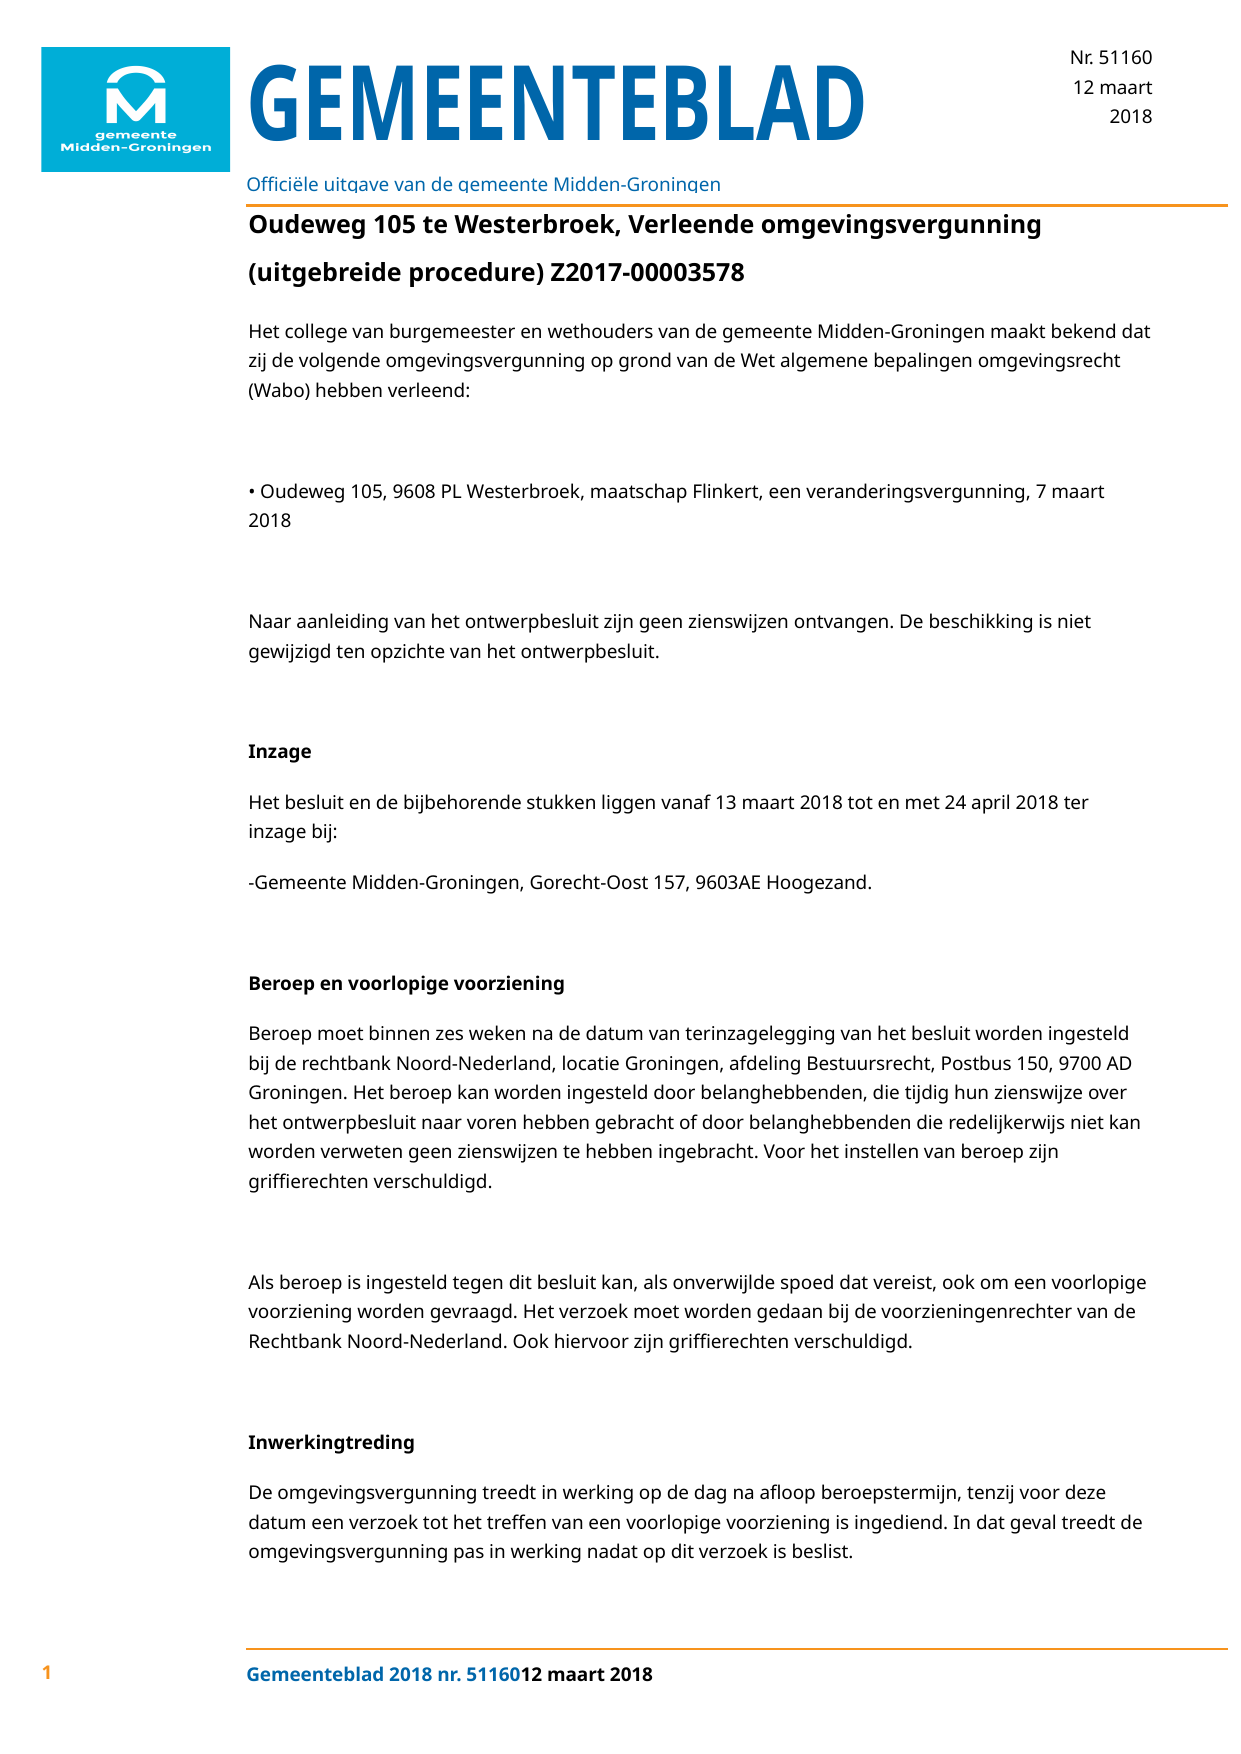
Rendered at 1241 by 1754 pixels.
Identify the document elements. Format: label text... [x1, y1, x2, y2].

text • Oudeweg 105, 9608 PL Westerbroek, maatschap Flinkert, een veranderingsvergunning, 7 maart 2018 [248, 478, 1152, 533]
picture [184, 146, 190, 153]
text Beroep en voorlopige voorziening [248, 970, 1152, 996]
text Het besluit en de bijbehorende stukken liggen vanaf 13 maart 2018 tot en met 24 april 2018 ter inzage bij: [248, 789, 1152, 844]
picture [108, 66, 164, 82]
text Naar aanleiding van het ontwerpbesluit zijn geen zienswijzen ontvangen. De beschikking is niet gewijzigd ten opzichte van het ontwerpbesluit. [248, 608, 1152, 664]
text Als beroep is ingesteld tegen dit besluit kan, als onverwijlde spoed dat vereist, ook om een voorlopige voorziening worden gevraagd. Het verzoek moet worden gedaan bij de voorzieningenrechter van de Rechtbank Noord-Nederland. Ook hiervoor zijn griffierechten verschuldigd. [248, 1269, 1152, 1354]
text Het college van burgemeester en wethouders van de gemeente Midden-Groningen maakt bekend dat zij de volgende omgevingsvergunning op grond van de Wet algemene bepalingen omgevingsrecht (Wabo) hebben verleend: [248, 318, 1152, 403]
text Oudeweg 105 te Westerbroek, Verleende omgevingsvergunning (uitgebreide procedure) Z2017-00003578 [248, 207, 1152, 288]
text De omgevingsvergunning treedt in werking op de dag na afloop beroepstermijn, tenzij voor deze datum een verzoek tot het treffen van een voorlopige voorziening is ingediend. In dat geval treedt de omgevingsvergunning pas in werking nadat op dit verzoek is beslist. [248, 1479, 1152, 1564]
text Inzage [248, 739, 1152, 764]
text Beroep moet binnen zes weken na de datum van terinzagelegging van het besluit worden ingesteld bij de rechtbank Noord-Nederland, locatie Groningen, afdeling Bestuursrecht, Postbus 150, 9700 AD Groningen. Het beroep kan worden ingesteld door belanghebbenden, die tijdig hun zienswijze over het ontwerpbesluit naar voren hebben gebracht of door belanghebbenden die redelijkerwijs niet kan worden verweten geen zienswijzen te hebben ingebracht. Voor het instellen van beroep zijn griffierechten verschuldigd. [248, 1020, 1152, 1194]
text -Gemeente Midden-Groningen, Gorecht-Oost 157, 9603AE Hoogezand. [248, 869, 1152, 895]
text Inwerkingtreding [248, 1429, 1152, 1455]
picture [107, 89, 165, 122]
